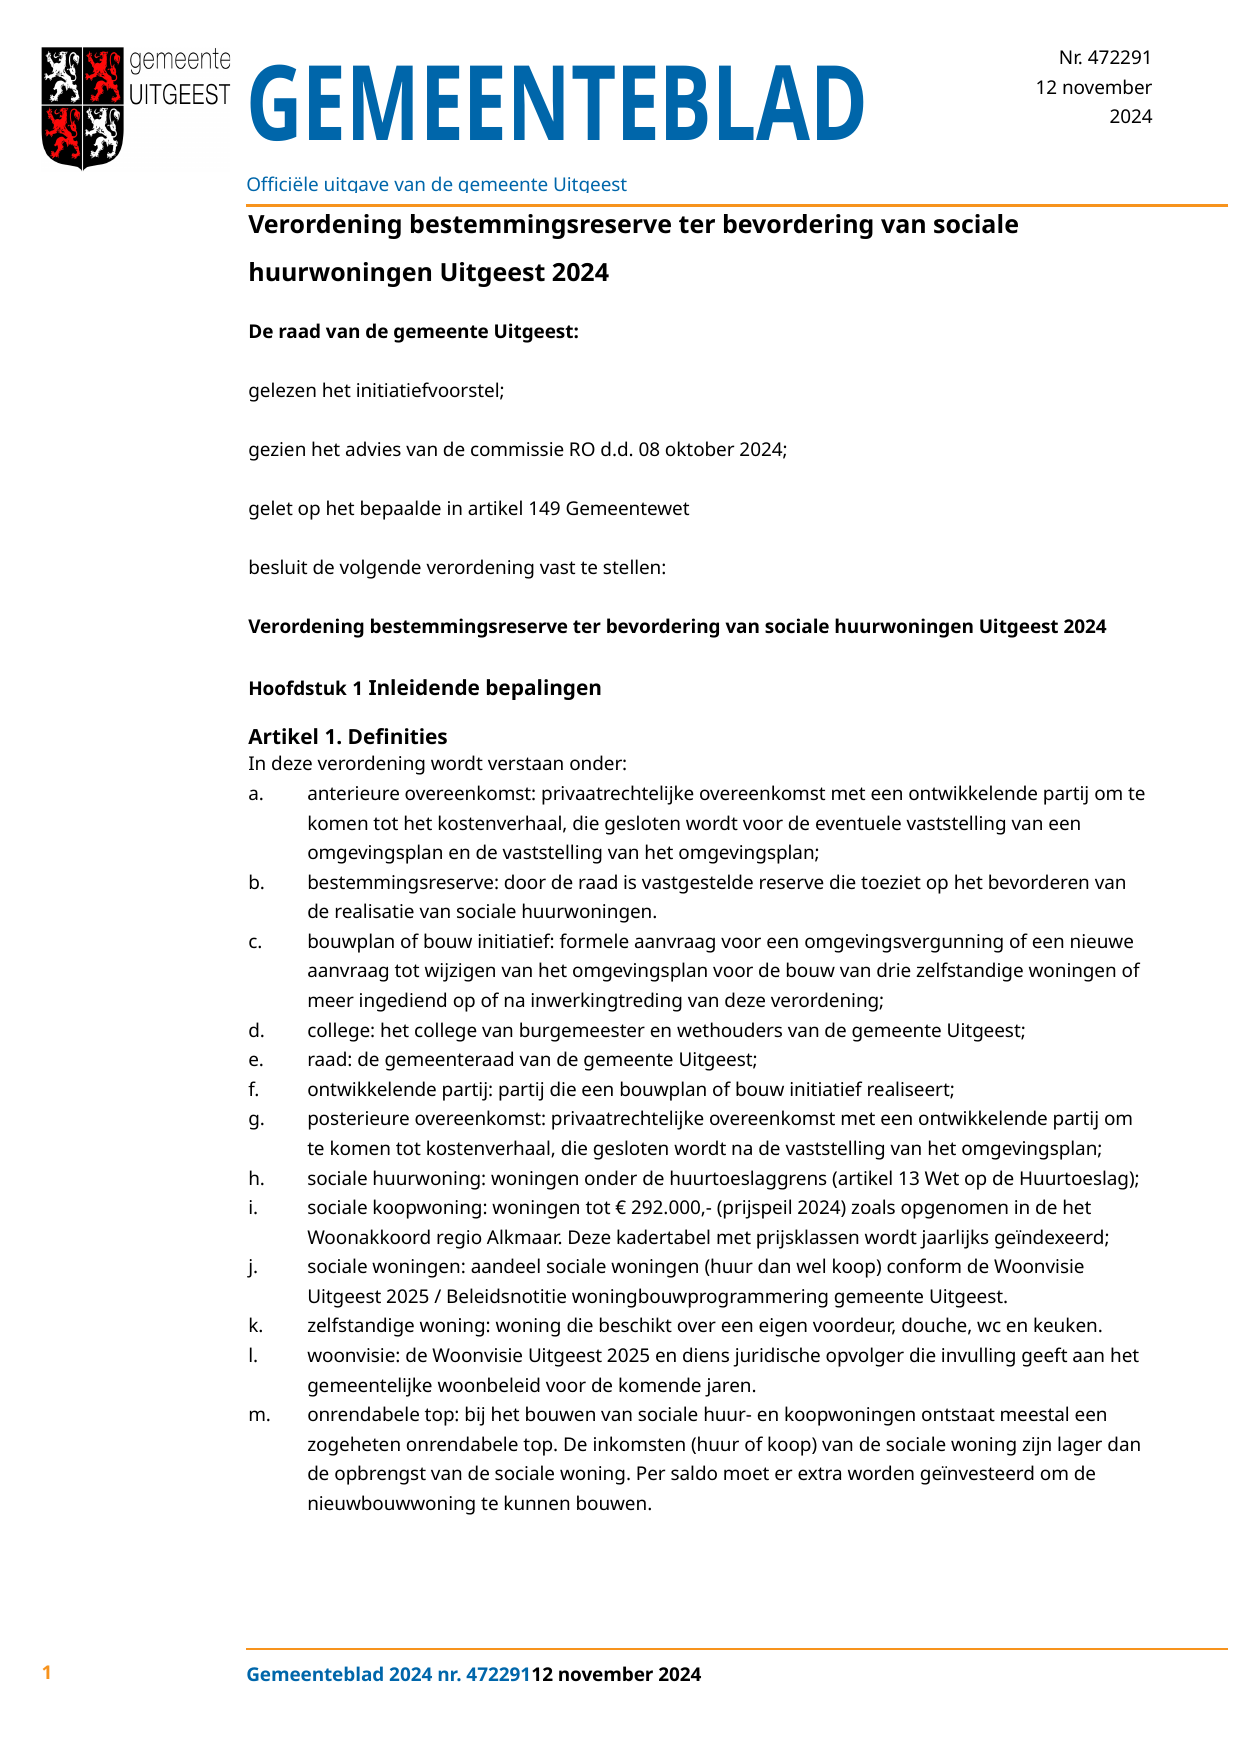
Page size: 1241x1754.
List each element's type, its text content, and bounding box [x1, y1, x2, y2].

text gelezen het initiatiefvoorstel; [248, 377, 1152, 403]
list bouwplan of bouw initiatief: formele aanvraag voor een omgevingsvergunning of een nieuwe aanvraag tot wijzigen van het omgevingsplan voor de bouw van drie zelfstandige woningen of meer ingediend op of na inwerkingtreding van deze verordening; [248, 928, 1152, 1013]
text gelet op het bepaalde in artikel 149 Gemeentewet [248, 495, 1152, 521]
text besluit de volgende verordening vast te stellen: [248, 554, 1152, 580]
text Artikel 1. Definities [248, 722, 1152, 751]
list woonvisie: de Woonvisie Uitgeest 2025 en diens juridische opvolger die invulling geeft aan het gemeentelijke woonbeleid voor de komende jaren. [248, 1342, 1152, 1398]
list posterieure overeenkomst: privaatrechtelijke overeenkomst met een ontwikkelende partij om te komen tot kostenverhaal, die gesloten wordt na de vaststelling van het omgevingsplan; [248, 1106, 1152, 1161]
list college: het college van burgemeester en wethouders van de gemeente Uitgeest; [248, 1017, 1152, 1043]
list sociale koopwoning: woningen tot € 292.000,- (prijspeil 2024) zoals opgenomen in de het Woonakkoord regio Alkmaar. Deze kadertabel met prijsklassen wordt jaarlijks geïndexeerd; [248, 1194, 1152, 1250]
list bestemmingsreserve: door de raad is vastgestelde reserve die toeziet op het bevorderen van de realisatie van sociale huurwoningen. [248, 869, 1152, 924]
text Verordening bestemmingsreserve ter bevordering van sociale huurwoningen Uitgeest 2024 [248, 614, 1152, 639]
list sociale huurwoning: woningen onder de huurtoeslaggrens (artikel 13 Wet op de Huurtoeslag); [248, 1165, 1152, 1191]
text De raad van de gemeente Uitgeest: [248, 318, 1152, 344]
text In deze verordening wordt verstaan onder: [248, 751, 1152, 776]
text Hoofdstuk 1 Inleidende bepalingen [248, 673, 1152, 701]
list onrendabele top: bij het bouwen van sociale huur- en koopwoningen ontstaat meestal een zogeheten onrendabele top. De inkomsten (huur of koop) van de sociale woning zijn lager dan de opbrengst van de sociale woning. Per saldo moet er extra worden geïnvesteerd om de nieuwbouwwoning te kunnen bouwen. [248, 1401, 1152, 1516]
text gezien het advies van de commissie RO d.d. 08 oktober 2024; [248, 436, 1152, 462]
text Verordening bestemmingsreserve ter bevordering van sociale huurwoningen Uitgeest 2024 [248, 207, 1152, 288]
list raad: de gemeenteraad van de gemeente Uitgeest; [248, 1046, 1152, 1072]
picture [41, 47, 231, 172]
list anterieure overeenkomst: privaatrechtelijke overeenkomst met een ontwikkelende partij om te komen tot het kostenverhaal, die gesloten wordt voor de eventuele vaststelling van een omgevingsplan en de vaststelling van het omgevingsplan; [248, 780, 1152, 865]
list zelfstandige woning: woning die beschikt over een eigen voordeur, douche, wc en keuken. [248, 1313, 1152, 1338]
list sociale woningen: aandeel sociale woningen (huur dan wel koop) conform de Woonvisie Uitgeest 2025 / Beleidsnotitie woningbouwprogrammering gemeente Uitgeest. [248, 1253, 1152, 1309]
list ontwikkelende partij: partij die een bouwplan of bouw initiatief realiseert; [248, 1076, 1152, 1102]
